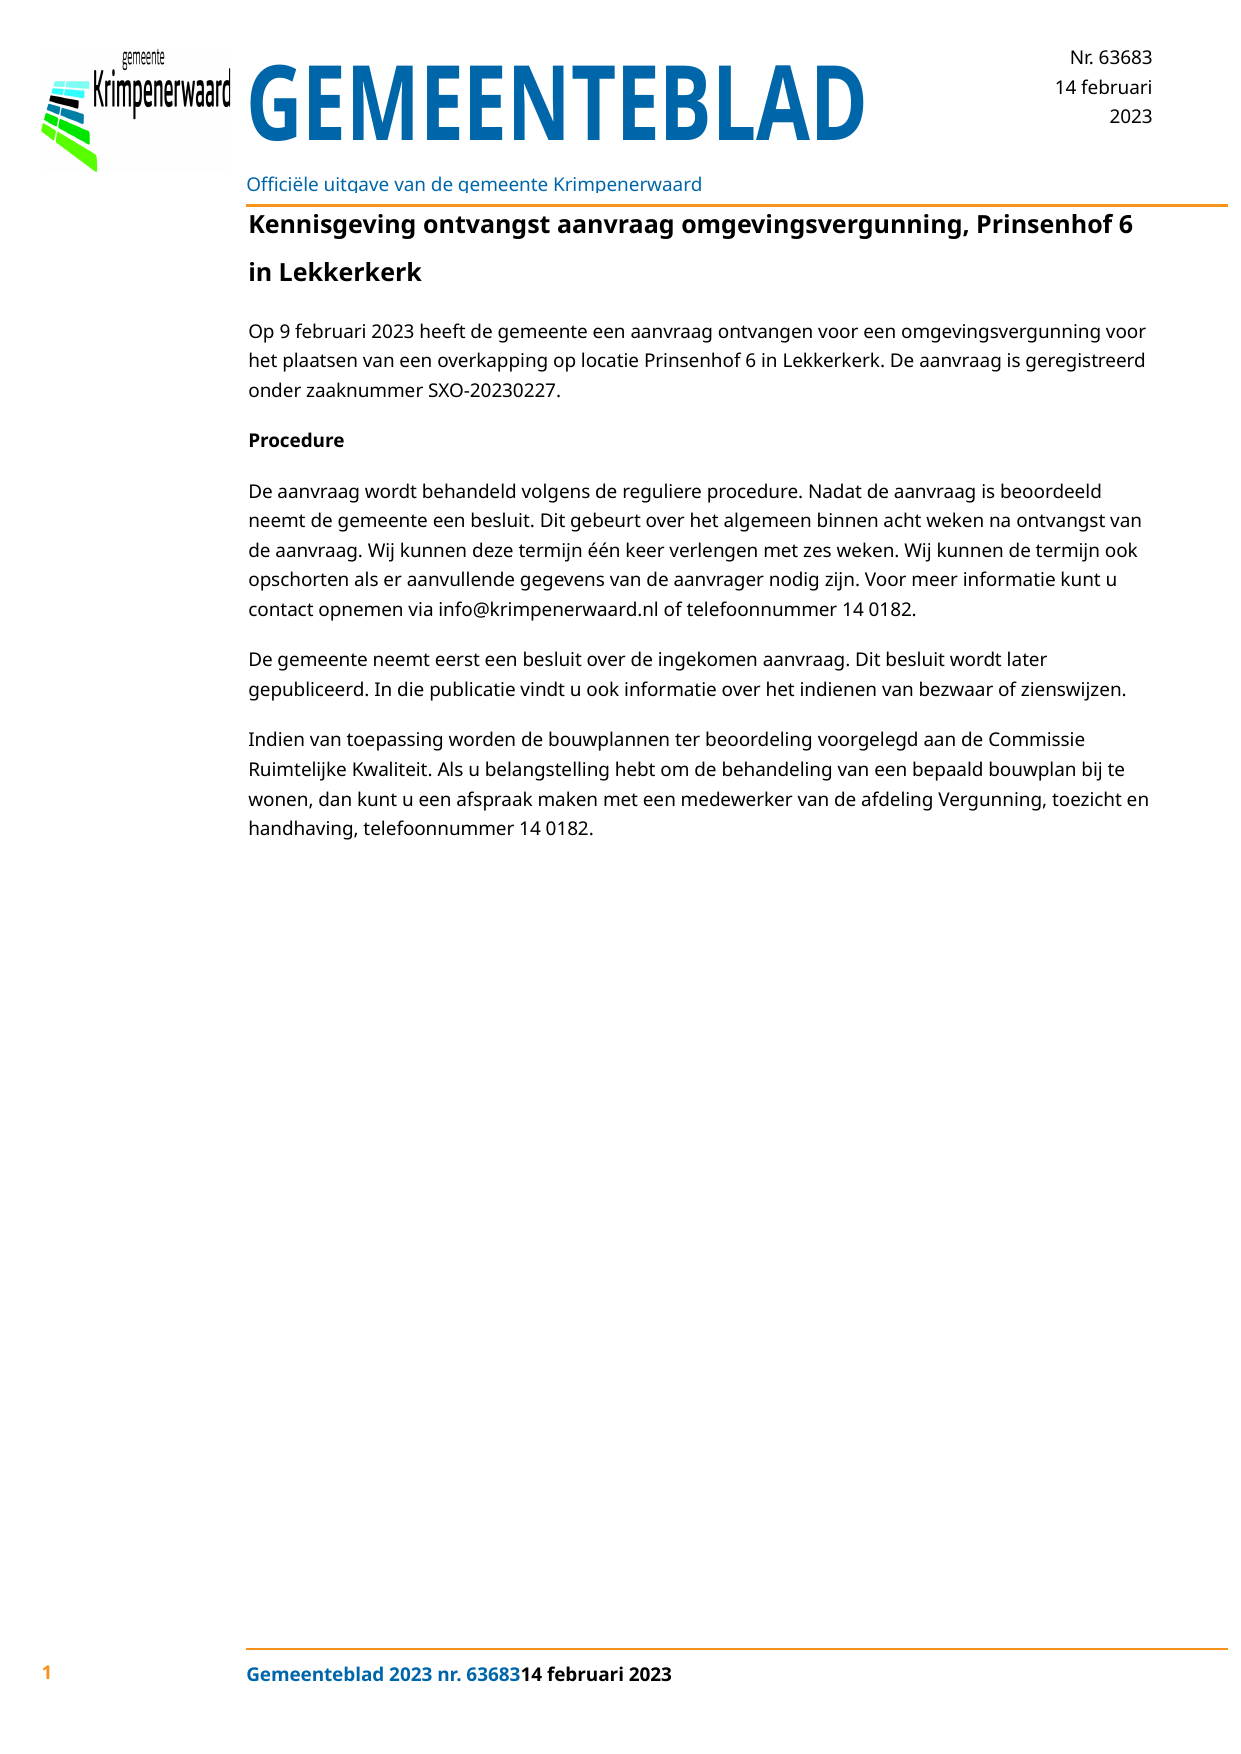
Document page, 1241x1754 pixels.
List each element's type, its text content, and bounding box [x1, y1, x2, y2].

text Procedure [248, 427, 1152, 453]
text Op 9 februari 2023 heeft de gemeente een aanvraag ontvangen voor een omgevingsvergunning voor het plaatsen van een overkapping op locatie Prinsenhof 6 in Lekkerkerk. De aanvraag is geregistreerd onder zaaknummer SXO-20230227. [248, 318, 1152, 403]
text De gemeente neemt eerst een besluit over de ingekomen aanvraag. Dit besluit wordt later gepubliceerd. In die publicatie vindt u ook informatie over het indienen van bezwaar of zienswijzen. [248, 647, 1152, 702]
text Kennisgeving ontvangst aanvraag omgevingsvergunning, Prinsenhof 6 in Lekkerkerk [248, 207, 1152, 288]
text Indien van toepassing worden de bouwplannen ter beoordeling voorgelegd aan de Commissie Ruimtelijke Kwaliteit. Als u belangstelling hebt om de behandeling van een bepaald bouwplan bij te wonen, dan kunt u een afspraak maken met een medewerker van de afdeling Vergunning, toezicht en handhaving, telefoonnummer 14 0182. [248, 727, 1152, 841]
text De aanvraag wordt behandeld volgens de reguliere procedure. Nadat de aanvraag is beoordeeld neemt de gemeente een besluit. Dit gebeurt over het algemeen binnen acht weken na ontvangst van de aanvraag. Wij kunnen deze termijn één keer verlengen met zes weken. Wij kunnen de termijn ook opschorten als er aanvullende gegevens van de aanvrager nodig zijn. Voor meer informatie kunt u contact opnemen via info@krimpenerwaard.nl of telefoonnummer 14 0182. [248, 478, 1152, 622]
picture [41, 47, 231, 172]
